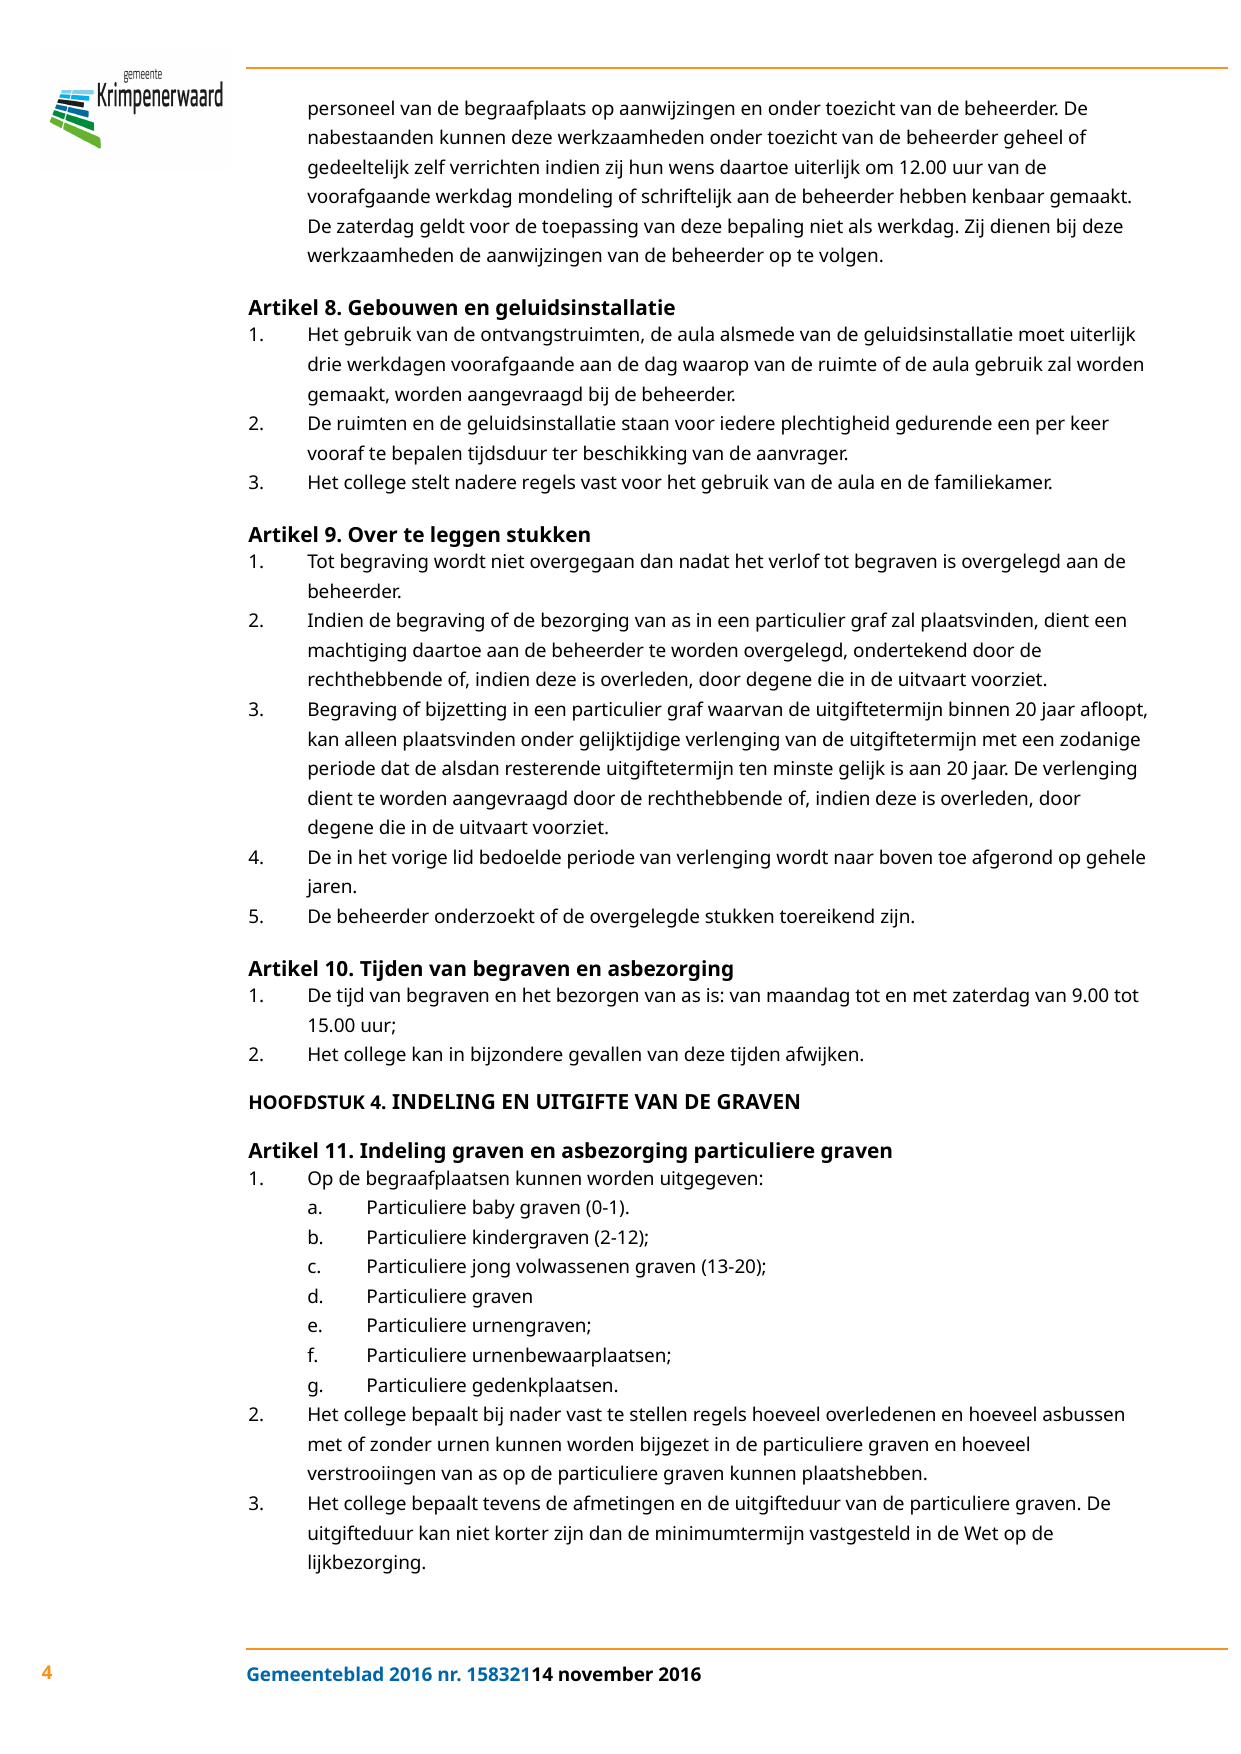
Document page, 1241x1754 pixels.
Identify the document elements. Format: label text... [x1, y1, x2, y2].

text Artikel 8. Gebouwen en geluidsinstallatie [248, 293, 1152, 322]
text Artikel 10. Tijden van begraven en asbezorging [248, 954, 1152, 982]
text HOOFDSTUK 4. INDELING EN UITGIFTE VAN DE GRAVEN [248, 1087, 1152, 1115]
list Particuliere kindergraven (2-12); [307, 1224, 1152, 1249]
list Het college stelt nadere regels vast voor het gebruik van de aula en de familiekamer. [248, 469, 1152, 495]
list Op de begraafplaatsen kunnen worden uitgegeven: [248, 1165, 1152, 1190]
text Artikel 9. Over te leggen stukken [248, 520, 1152, 548]
list Particuliere gedenkplaatsen. [307, 1372, 1152, 1397]
picture [41, 47, 231, 172]
list Particuliere urnengraven; [307, 1313, 1152, 1338]
list De in het vorige lid bedoelde periode van verlenging wordt naar boven toe afgerond op gehele jaren. [248, 844, 1152, 899]
list Het college bepaalt bij nader vast te stellen regels hoeveel overledenen en hoeveel asbussen met of zonder urnen kunnen worden bijgezet in de particuliere graven en hoeveel verstrooiingen van as op de particuliere graven kunnen plaatshebben. [248, 1401, 1152, 1486]
list Het college kan in bijzondere gevallen van deze tijden afwijken. [248, 1041, 1152, 1067]
list Indien de begraving of de bezorging van as in een particulier graf zal plaatsvinden, dient een machtiging daartoe aan de beheerder te worden overgelegd, ondertekend door de rechthebbende of, indien deze is overleden, door degene die in de uitvaart voorziet. [248, 607, 1152, 692]
list Particuliere jong volwassenen graven (13-20); [307, 1253, 1152, 1279]
list Tot begraving wordt niet overgegaan dan nadat het verlof tot begraven is overgelegd aan de beheerder. [248, 548, 1152, 604]
text Artikel 11. Indeling graven en asbezorging particuliere graven [248, 1136, 1152, 1165]
list Het college bepaalt tevens de afmetingen en de uitgifteduur van de particuliere graven. De uitgifteduur kan niet korter zijn dan de minimumtermijn vastgesteld in de Wet op de lijkbezorging. [248, 1490, 1152, 1575]
list Het gebruik van de ontvangstruimten, de aula alsmede van de geluidsinstallatie moet uiterlijk drie werkdagen voorafgaande aan de dag waarop van de ruimte of de aula gebruik zal worden gemaakt, worden aangevraagd bij de beheerder. [248, 322, 1152, 406]
list De beheerder onderzoekt of de overgelegde stukken toereikend zijn. [248, 903, 1152, 929]
list De tijd van begraven en het bezorgen van as is: van maandag tot en met zaterdag van 9.00 tot 15.00 uur; [248, 982, 1152, 1037]
list Begraving of bijzetting in een particulier graf waarvan de uitgiftetermijn binnen 20 jaar afloopt, kan alleen plaatsvinden onder gelijktijdige verlenging van de uitgiftetermijn met een zodanige periode dat de alsdan resterende uitgiftetermijn ten minste gelijk is aan 20 jaar. De verlenging dient te worden aangevraagd door de rechthebbende of, indien deze is overleden, door degene die in de uitvaart voorziet. [248, 696, 1152, 840]
list personeel van de begraafplaats op aanwijzingen en onder toezicht van de beheerder. De nabestaanden kunnen deze werkzaamheden onder toezicht van de beheerder geheel of gedeeltelijk zelf verrichten indien zij hun wens daartoe uiterlijk om 12.00 uur van de voorafgaande werkdag mondeling of schriftelijk aan de beheerder hebben kenbaar gemaakt. De zaterdag geldt voor de toepassing van deze bepaling niet als werkdag. Zij dienen bij deze werkzaamheden de aanwijzingen van de beheerder op te volgen. [248, 95, 1152, 268]
list Particuliere graven [307, 1283, 1152, 1309]
list Particuliere baby graven (0-1). [307, 1194, 1152, 1220]
list Particuliere urnenbewaarplaatsen; [307, 1342, 1152, 1368]
list De ruimten en de geluidsinstallatie staan voor iedere plechtigheid gedurende een per keer vooraf te bepalen tijdsduur ter beschikking van de aanvrager. [248, 410, 1152, 466]
